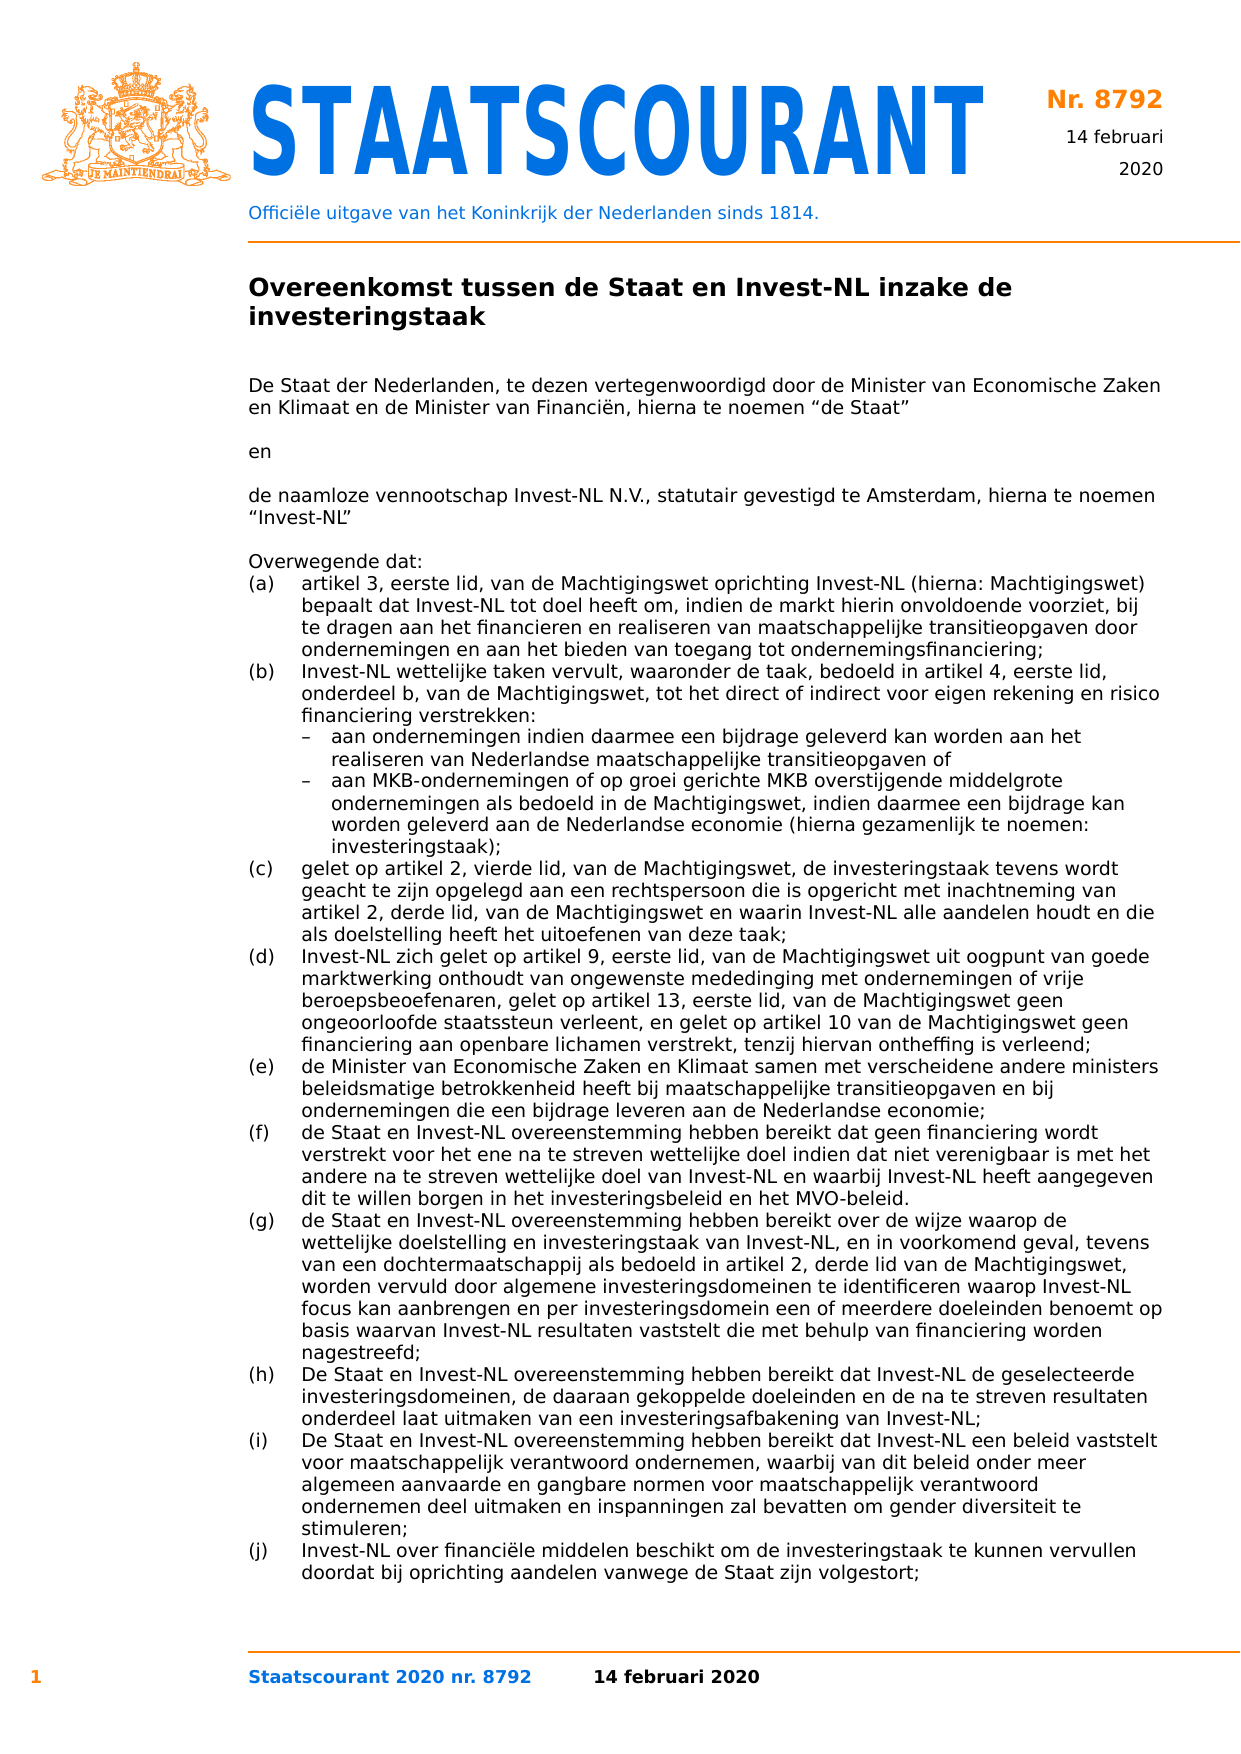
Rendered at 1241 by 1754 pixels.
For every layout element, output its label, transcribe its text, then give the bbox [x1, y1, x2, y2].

table_header [25, 62, 248, 241]
table_cell Officiële uitgave van het Koninkrijk der Nederlanden sinds 1814. [248, 203, 1240, 241]
text – aan ondernemingen indien daarmee een bijdrage geleverd kan worden aan het realiseren van Nederlandse maatschappelijke transitieopgaven of [301, 726, 1163, 770]
table_header Nr. 8792 [998, 62, 1240, 121]
text en [248, 441, 1163, 463]
table_header STAATSCOURANT [248, 62, 998, 203]
text de naamloze vennootschap Invest-NL N.V., statutair gevestigd te Amsterdam, hierna te noemen “Invest-NL” [248, 485, 1163, 529]
text (g) de Staat en Invest-NL overeenstemming hebben bereikt over de wijze waarop de wettelijke doelstelling en investeringstaak van Invest-NL, en in voorkomend geval, tevens van een dochtermaatschappij als bedoeld in artikel 2, derde lid van de Machtigingswet, worden vervuld door algemene investeringsdomeinen te identificeren waarop Invest-NL focus kan aanbrengen en per investeringsdomein een of meerdere doeleinden benoemt op basis waarvan Invest-NL resultaten vaststelt die met behulp van financiering worden nagestreefd; [248, 1210, 1163, 1364]
text (e) de Minister van Economische Zaken en Klimaat samen met verscheidene andere ministers beleidsmatige betrokkenheid heeft bij maatschappelijke transitieopgaven en bij ondernemingen die een bijdrage leveren aan de Nederlandse economie; [248, 1056, 1163, 1122]
table_cell 14 februari [998, 121, 1240, 153]
text (f) de Staat en Invest-NL overeenstemming hebben bereikt dat geen financiering wordt verstrekt voor het ene na te streven wettelijke doel indien dat niet verenigbaar is met het andere na te streven wettelijke doel van Invest-NL en waarbij Invest-NL heeft aangegeven dit te willen borgen in het investeringsbeleid en het MVO-beleid. [248, 1122, 1163, 1210]
text (a) artikel 3, eerste lid, van de Machtigingswet oprichting Invest-NL (hierna: Machtigingswet) bepaalt dat Invest-NL tot doel heeft om, indien de markt hierin onvoldoende voorziet, bij te dragen aan het financieren en realiseren van maatschappelijke transitieopgaven door ondernemingen en aan het bieden van toegang tot ondernemingsfinanciering; [248, 573, 1163, 661]
text – aan MKB-ondernemingen of op groei gerichte MKB overstijgende middelgrote ondernemingen als bedoeld in de Machtigingswet, indien daarmee een bijdrage kan worden geleverd aan de Nederlandse economie (hierna gezamenlijk te noemen: investeringstaak); [301, 770, 1163, 858]
subtitle Overeenkomst tussen de Staat en Invest-NL inzake de investeringstaak [248, 273, 1163, 331]
text (i) De Staat en Invest-NL overeenstemming hebben bereikt dat Invest-NL een beleid vaststelt voor maatschappelijk verantwoord ondernemen, waarbij van dit beleid onder meer algemeen aanvaarde en gangbare normen voor maatschappelijk verantwoord ondernemen deel uitmaken en inspanningen zal bevatten om gender diversiteit te stimuleren; [248, 1430, 1163, 1540]
text (h) De Staat en Invest-NL overeenstemming hebben bereikt dat Invest-NL de geselecteerde investeringsdomeinen, de daaraan gekoppelde doeleinden en de na te streven resultaten onderdeel laat uitmaken van een investeringsafbakening van Invest-NL; [248, 1364, 1163, 1430]
table_cell 2020 [998, 153, 1240, 203]
text (d) Invest-NL zich gelet op artikel 9, eerste lid, van de Machtigingswet uit oogpunt van goede marktwerking onthoudt van ongewenste mededinging met ondernemingen of vrije beroepsbeoefenaren, gelet op artikel 13, eerste lid, van de Machtigingswet geen ongeoorloofde staatssteun verleent, en gelet op artikel 10 van de Machtigingswet geen financiering aan openbare lichamen verstrekt, tenzij hiervan ontheffing is verleend; [248, 946, 1163, 1056]
text Overwegende dat: [248, 551, 1163, 573]
text (j) Invest-NL over financiële middelen beschikt om de investeringstaak te kunnen vervullen doordat bij oprichting aandelen vanwege de Staat zijn volgestort; [248, 1540, 1163, 1584]
text (b) Invest-NL wettelijke taken vervult, waaronder de taak, bedoeld in artikel 4, eerste lid, onderdeel b, van de Machtigingswet, tot het direct of indirect voor eigen rekening en risico financiering verstrekken: [248, 661, 1163, 726]
text (c) gelet op artikel 2, vierde lid, van de Machtigingswet, de investeringstaak tevens wordt geacht te zijn opgelegd aan een rechtspersoon die is opgericht met inachtneming van artikel 2, derde lid, van de Machtigingswet en waarin Invest-NL alle aandelen houdt en die als doelstelling heeft het uitoefenen van deze taak; [248, 858, 1163, 946]
picture [41, 62, 231, 186]
text De Staat der Nederlanden, te dezen vertegenwoordigd door de Minister van Economische Zaken en Klimaat en de Minister van Financiën, hierna te noemen “de Staat” [248, 375, 1163, 419]
